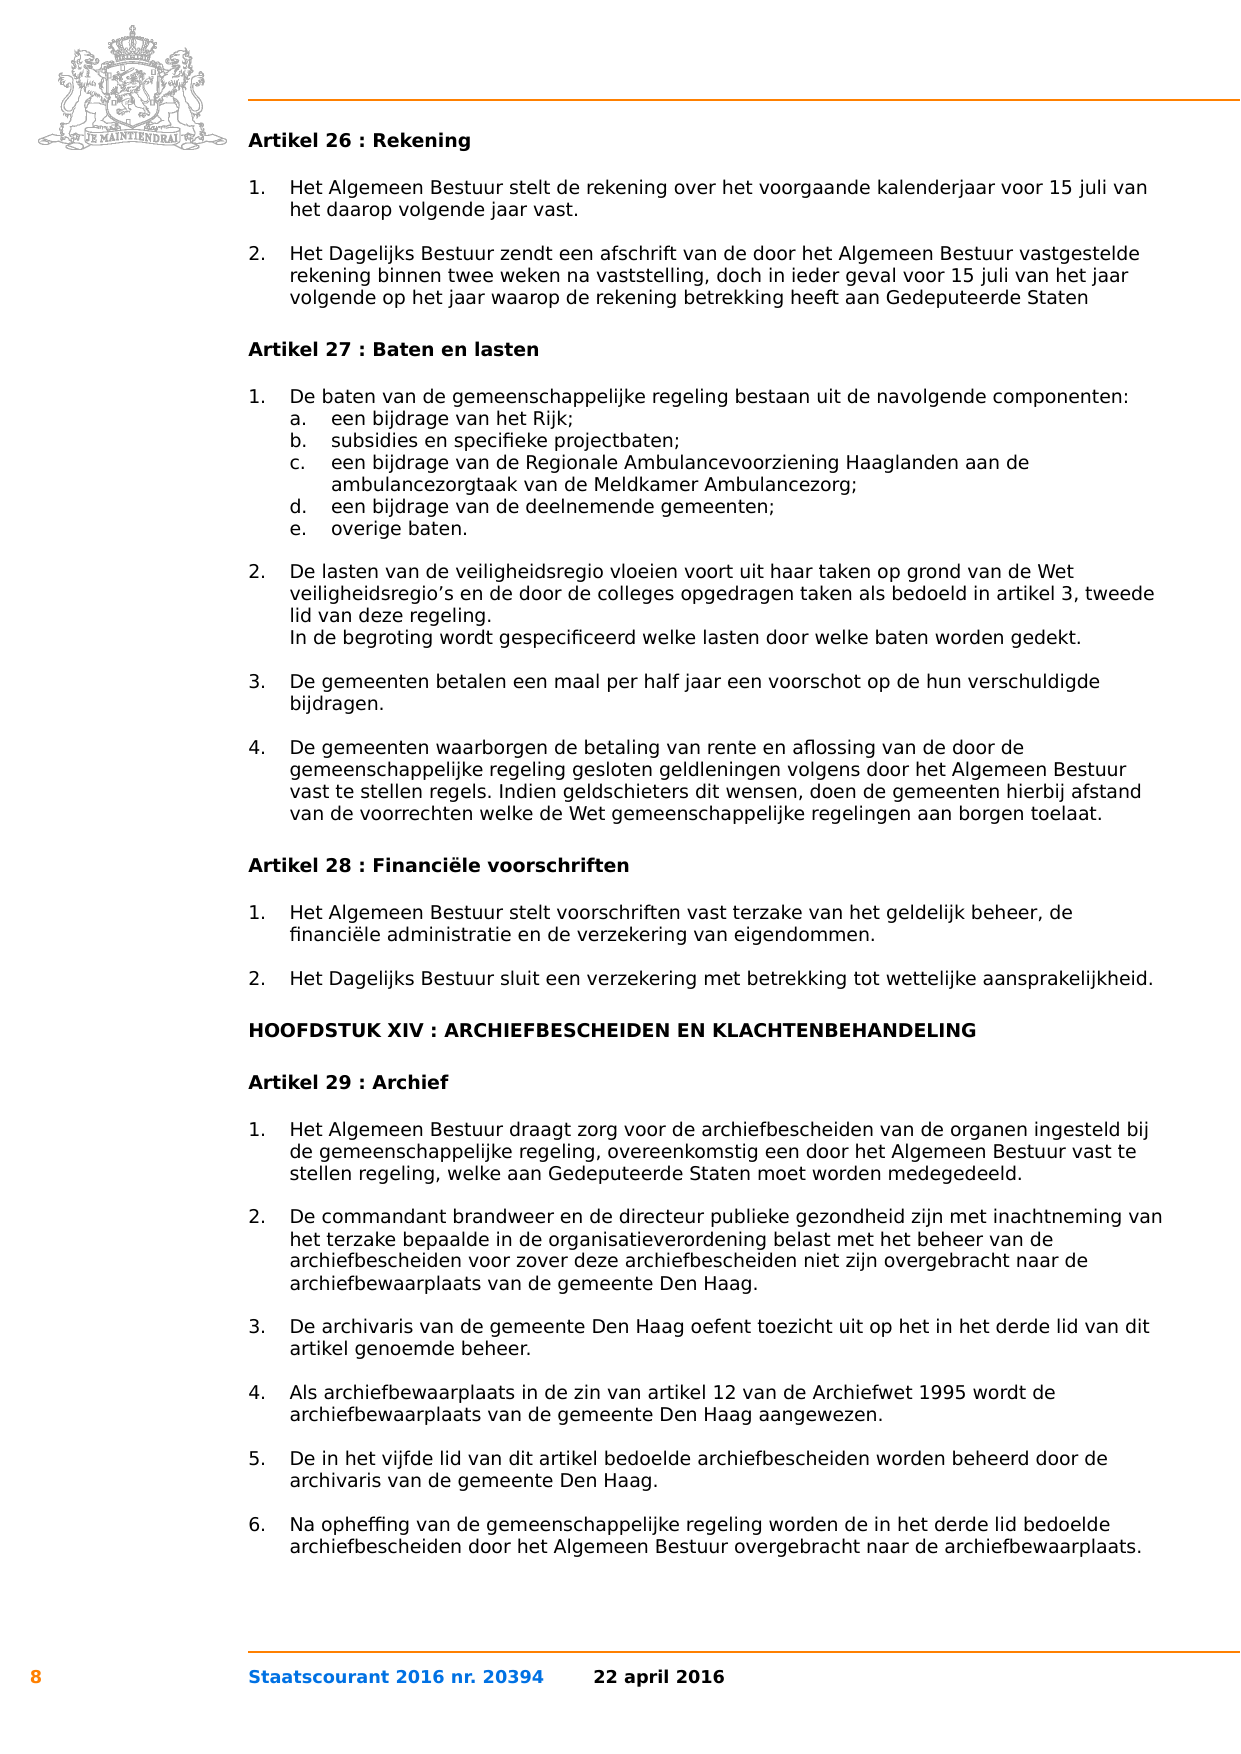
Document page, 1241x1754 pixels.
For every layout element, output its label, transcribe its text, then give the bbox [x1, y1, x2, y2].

text 1. De baten van de gemeenschappelijke regeling bestaan uit de navolgende componenten: [248, 386, 1163, 408]
picture [38, 25, 227, 150]
text 1. Het Algemeen Bestuur stelt voorschriften vast terzake van het geldelijk beheer, de financiële administratie en de verzekering van eigendommen. [248, 902, 1163, 946]
text 2. De commandant brandweer en de directeur publieke gezondheid zijn met inachtneming van het terzake bepaalde in de organisatieverordening belast met het beheer van de archiefbescheiden voor zover deze archiefbescheiden niet zijn overgebracht naar de archiefbewaarplaats van de gemeente Den Haag. [248, 1206, 1163, 1294]
text 2. De lasten van de veiligheidsregio vloeien voort uit haar taken op grond van de Wet veiligheidsregio’s en de door de colleges opgedragen taken als bedoeld in artikel 3, tweede lid van deze regeling. [248, 561, 1163, 627]
text d. een bijdrage van de deelnemende gemeenten; [289, 496, 1163, 517]
text c. een bijdrage van de Regionale Ambulancevoorziening Haaglanden aan de ambulancezorgtaak van de Meldkamer Ambulancezorg; [289, 452, 1163, 496]
subtitle Artikel 28 : Financiële voorschriften [248, 855, 1163, 877]
text 3. De gemeenten betalen een maal per half jaar een voorschot op de hun verschuldigde bijdragen. [248, 671, 1163, 715]
text 4. Als archiefbewaarplaats in de zin van artikel 12 van de Archiefwet 1995 wordt de archiefbewaarplaats van de gemeente Den Haag aangewezen. [248, 1382, 1163, 1426]
text 2. Het Dagelijks Bestuur zendt een afschrift van de door het Algemeen Bestuur vastgestelde rekening binnen twee weken na vaststelling, doch in ieder geval voor 15 juli van het jaar volgende op het jaar waarop de rekening betrekking heeft aan Gedeputeerde Staten [248, 243, 1163, 309]
text a. een bijdrage van het Rijk; [289, 408, 1163, 429]
subtitle Artikel 26 : Rekening [248, 130, 1163, 152]
text 4. De gemeenten waarborgen de betaling van rente en aflossing van de door de gemeenschappelijke regeling gesloten geldleningen volgens door het Algemeen Bestuur vast te stellen regels. Indien geldschieters dit wensen, doen de gemeenten hierbij afstand van de voorrechten welke de Wet gemeenschappelijke regelingen aan borgen toelaat. [248, 737, 1163, 825]
text b. subsidies en specifieke projectbaten; [289, 429, 1163, 452]
text 1. Het Algemeen Bestuur draagt zorg voor de archiefbescheiden van de organen ingesteld bij de gemeenschappelijke regeling, overeenkomstig een door het Algemeen Bestuur vast te stellen regeling, welke aan Gedeputeerde Staten moet worden medegedeeld. [248, 1119, 1163, 1184]
text 6. Na opheffing van de gemeenschappelijke regeling worden de in het derde lid bedoelde archiefbescheiden door het Algemeen Bestuur overgebracht naar de archiefbewaarplaats. [248, 1514, 1163, 1558]
text e. overige baten. [289, 517, 1163, 539]
text 2. Het Dagelijks Bestuur sluit een verzekering met betrekking tot wettelijke aansprakelijkheid. [248, 968, 1163, 990]
text 1. Het Algemeen Bestuur stelt de rekening over het voorgaande kalenderjaar voor 15 juli van het daarop volgende jaar vast. [248, 177, 1163, 221]
text In de begroting wordt gespecificeerd welke lasten door welke baten worden gedekt. [289, 627, 1163, 649]
subtitle Artikel 29 : Archief [248, 1072, 1163, 1094]
text 3. De archivaris van de gemeente Den Haag oefent toezicht uit op het in het derde lid van dit artikel genoemde beheer. [248, 1316, 1163, 1360]
subtitle Artikel 27 : Baten en lasten [248, 339, 1163, 361]
text 5. De in het vijfde lid van dit artikel bedoelde archiefbescheiden worden beheerd door de archivaris van de gemeente Den Haag. [248, 1448, 1163, 1492]
subtitle HOOFDSTUK XIV : ARCHIEFBESCHEIDEN EN KLACHTENBEHANDELING [248, 1020, 1163, 1042]
